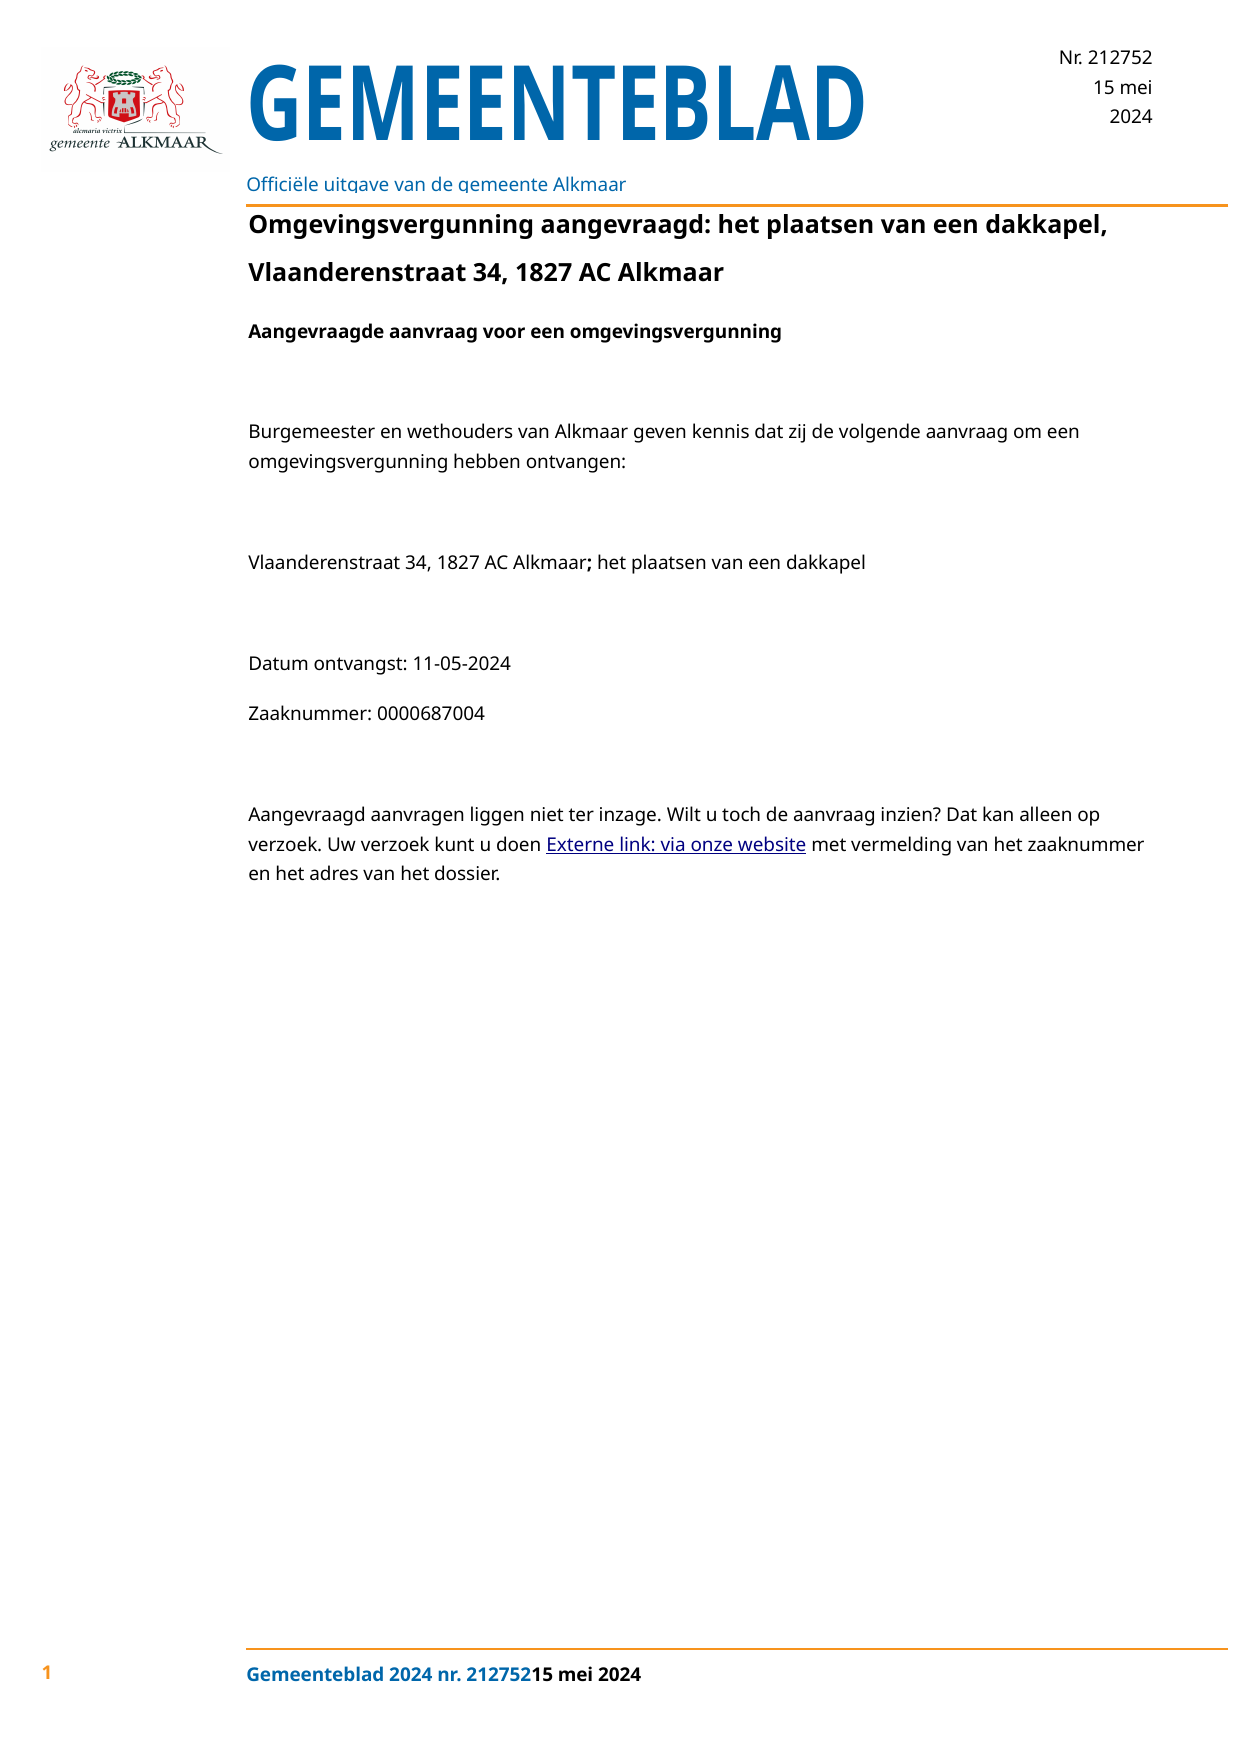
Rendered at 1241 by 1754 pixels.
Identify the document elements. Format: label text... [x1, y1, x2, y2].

text Aangevraagde aanvraag voor een omgevingsvergunning [248, 318, 1152, 344]
text Aangevraagd aanvragen liggen niet ter inzage. Wilt u toch de aanvraag inzien? Dat kan alleen op verzoek. Uw verzoek kunt u doen Externe link: via onze website met vermelding van het zaaknummer en het adres van het dossier. [248, 801, 1152, 886]
picture [41, 47, 231, 172]
text Omgevingsvergunning aangevraagd: het plaatsen van een dakkapel, Vlaanderenstraat 34, 1827 AC Alkmaar [248, 207, 1152, 288]
text Burgemeester en wethouders van Alkmaar geven kennis dat zij de volgende aanvraag om een omgevingsvergunning hebben ontvangen: [248, 419, 1152, 474]
text Datum ontvangst: 11-05-2024 [248, 650, 1152, 676]
text Vlaanderenstraat 34, 1827 AC Alkmaar; het plaatsen van een dakkapel [248, 549, 1152, 575]
text Zaaknummer: 0000687004 [248, 700, 1152, 726]
